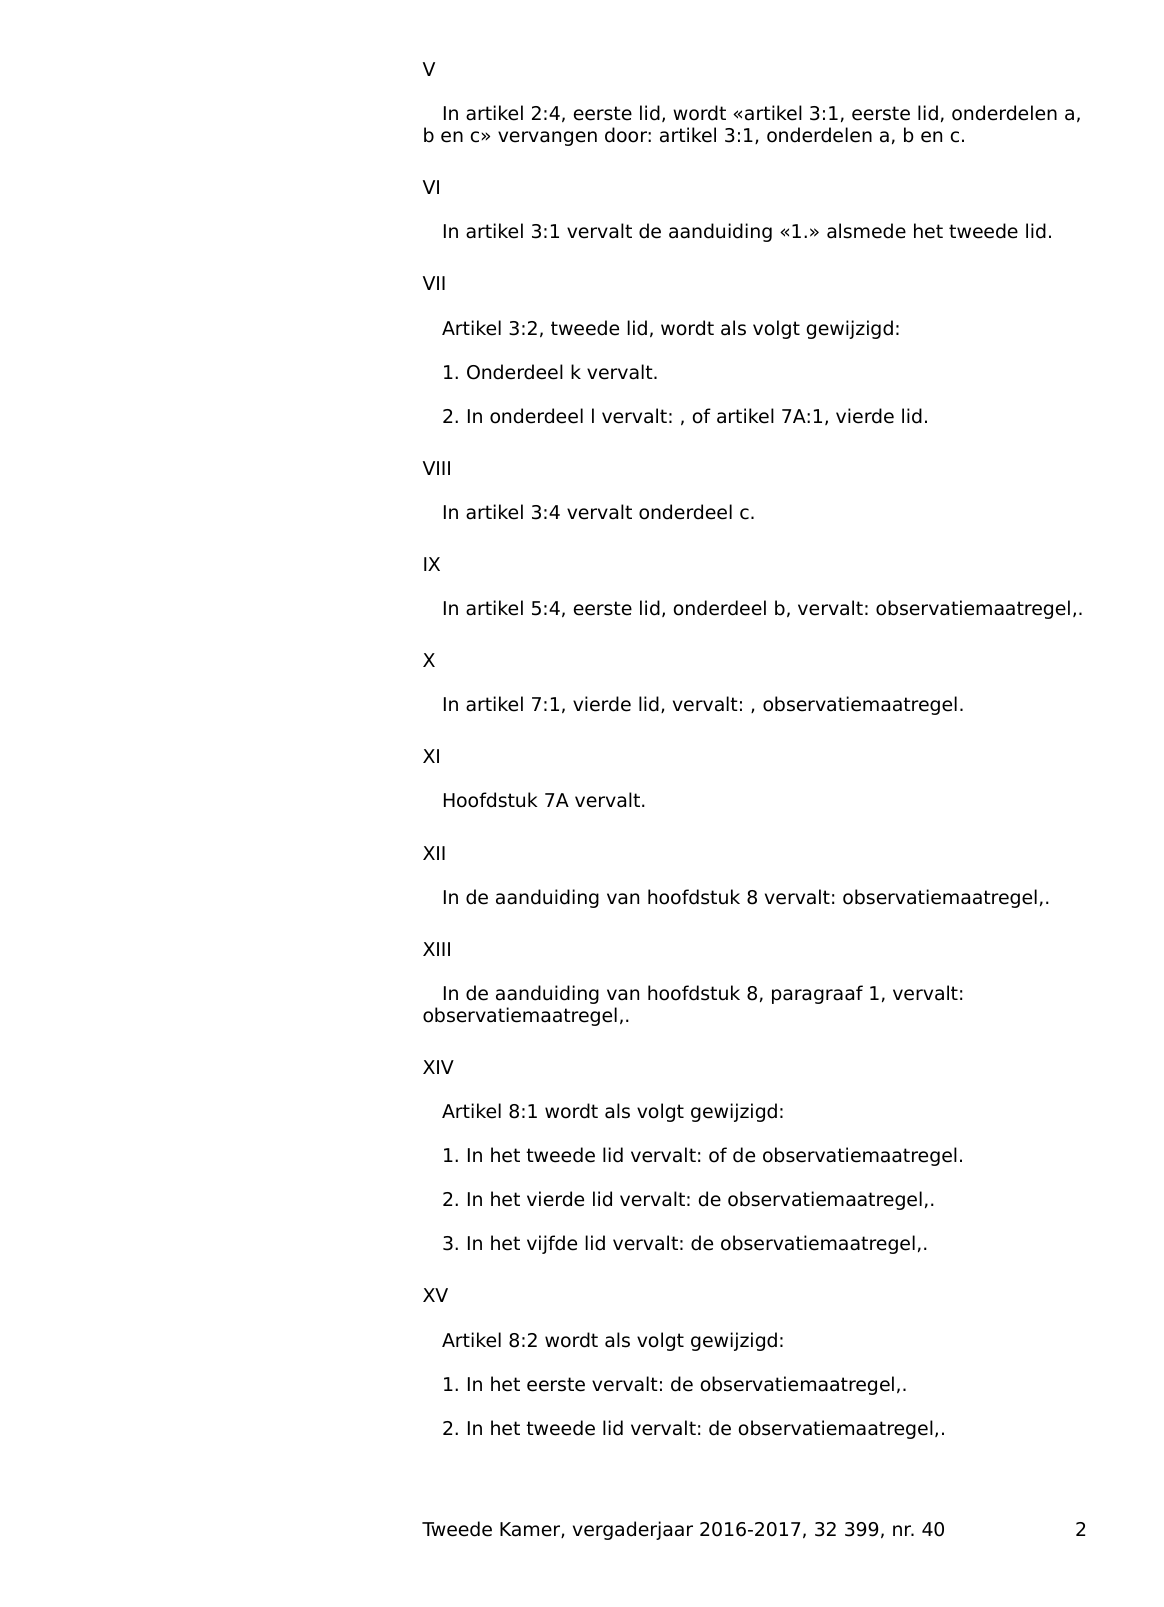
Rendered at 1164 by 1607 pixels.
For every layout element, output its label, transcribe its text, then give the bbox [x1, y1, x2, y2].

subtitle X [422, 650, 1087, 672]
subtitle VII [422, 273, 1087, 295]
subtitle V [422, 59, 1087, 81]
text 2. In het vierde lid vervalt: de observatiemaatregel,. [422, 1189, 1087, 1211]
subtitle VIII [422, 458, 1087, 480]
subtitle XII [422, 842, 1087, 864]
text In artikel 2:4, eerste lid, wordt «artikel 3:1, eerste lid, onderdelen a, b en c» vervangen door: artikel 3:1, onderdelen a, b en c. [422, 103, 1087, 147]
subtitle XIV [422, 1057, 1087, 1079]
subtitle IX [422, 554, 1087, 576]
text In de aanduiding van hoofdstuk 8 vervalt: observatiemaatregel,. [422, 887, 1087, 908]
text In artikel 3:4 vervalt onderdeel c. [422, 502, 1087, 524]
subtitle VI [422, 177, 1087, 199]
text In artikel 5:4, eerste lid, onderdeel b, vervalt: observatiemaatregel,. [422, 598, 1087, 620]
text Hoofdstuk 7A vervalt. [422, 790, 1087, 812]
text In artikel 3:1 vervalt de aanduiding «1.» alsmede het tweede lid. [422, 221, 1087, 243]
subtitle XV [422, 1285, 1087, 1307]
text 3. In het vijfde lid vervalt: de observatiemaatregel,. [422, 1233, 1087, 1255]
subtitle XIII [422, 938, 1087, 961]
subtitle XI [422, 746, 1087, 768]
text Artikel 3:2, tweede lid, wordt als volgt gewijzigd: [422, 317, 1087, 339]
text 2. In onderdeel l vervalt: , of artikel 7A:1, vierde lid. [422, 406, 1087, 428]
text 1. In het tweede lid vervalt: of de observatiemaatregel. [422, 1145, 1087, 1167]
text 1. Onderdeel k vervalt. [422, 362, 1087, 384]
text In artikel 7:1, vierde lid, vervalt: , observatiemaatregel. [422, 694, 1087, 716]
text In de aanduiding van hoofdstuk 8, paragraaf 1, vervalt: observatiemaatregel,. [422, 983, 1087, 1027]
text 2. In het tweede lid vervalt: de observatiemaatregel,. [422, 1418, 1087, 1440]
text 1. In het eerste vervalt: de observatiemaatregel,. [422, 1374, 1087, 1396]
text Artikel 8:1 wordt als volgt gewijzigd: [422, 1101, 1087, 1123]
text Artikel 8:2 wordt als volgt gewijzigd: [422, 1329, 1087, 1351]
